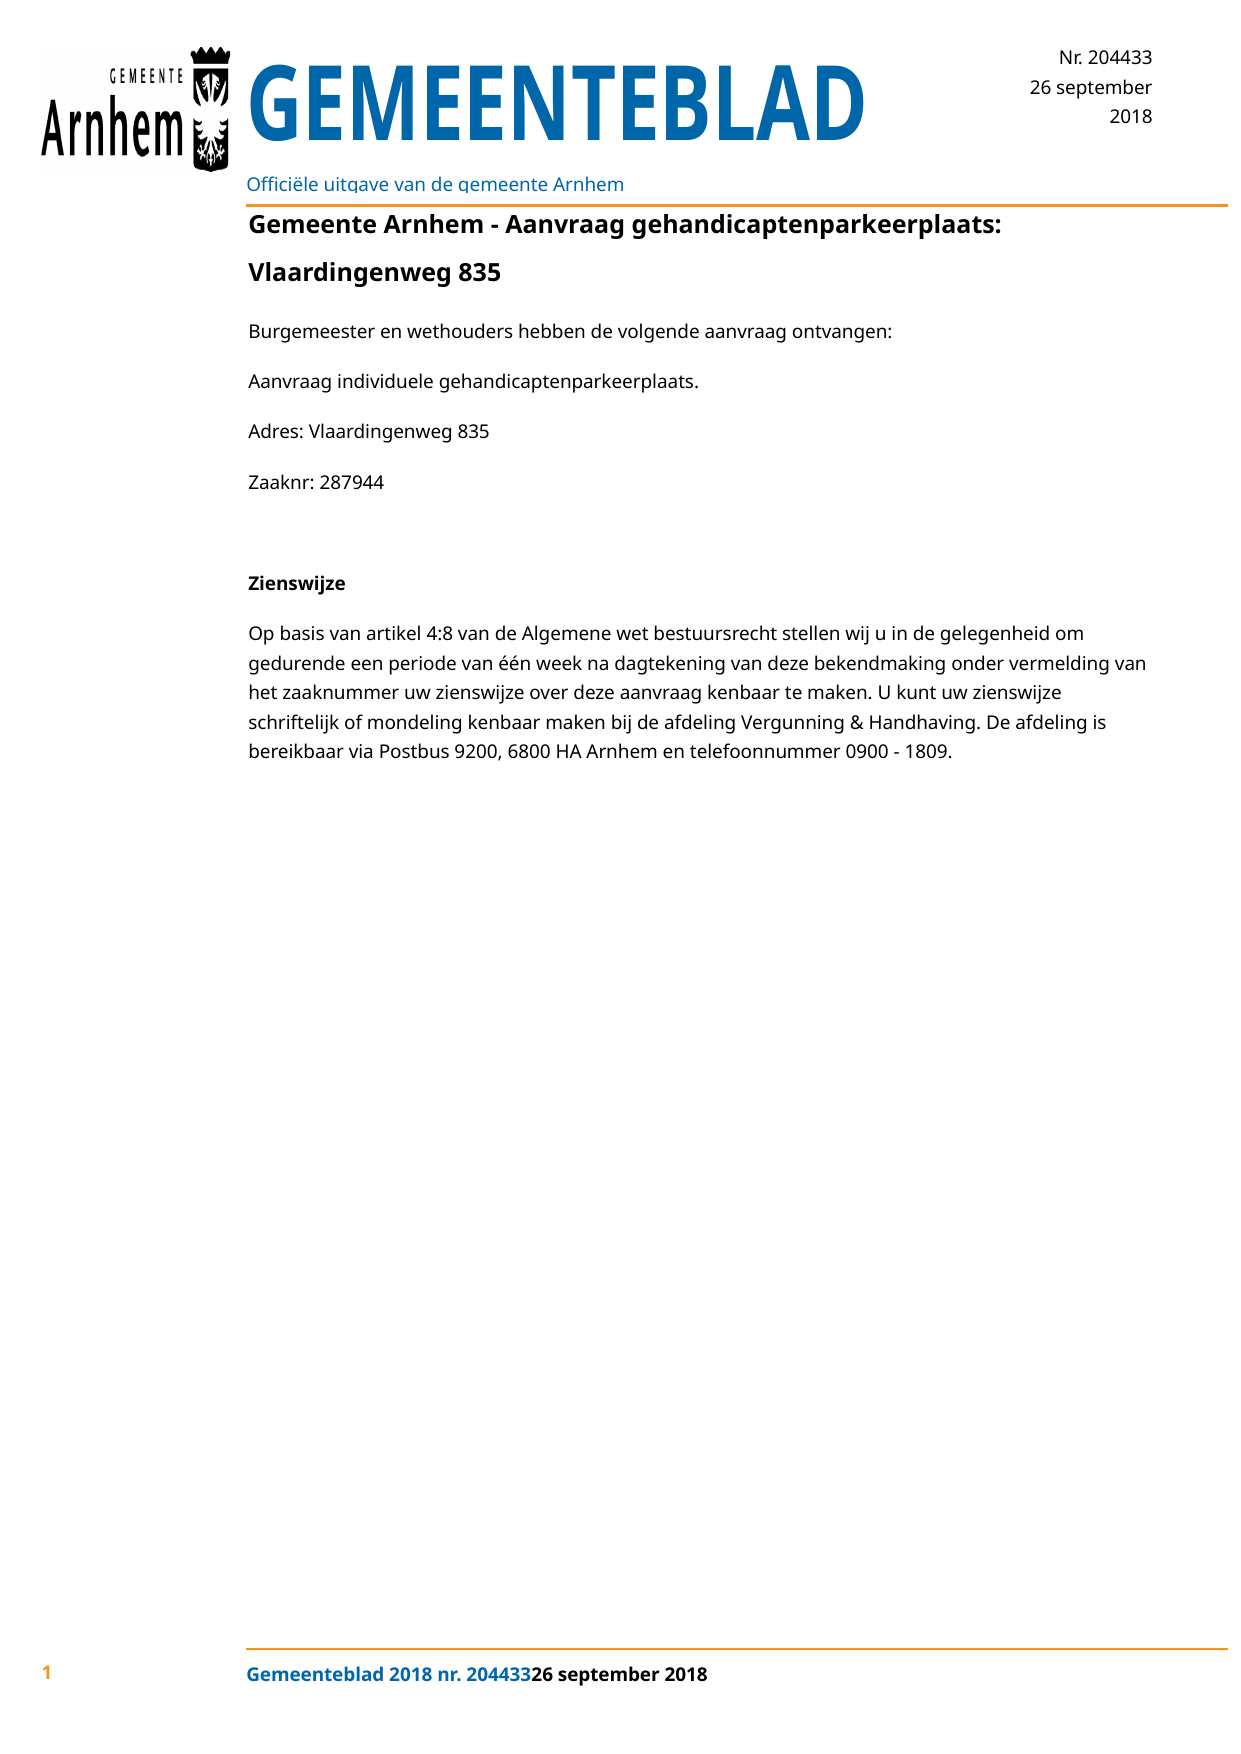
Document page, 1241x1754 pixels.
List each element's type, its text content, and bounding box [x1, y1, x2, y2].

text Adres: Vlaardingenweg 835 [248, 419, 1152, 444]
picture [41, 47, 231, 172]
text Aanvraag individuele gehandicaptenparkeerplaats. [248, 368, 1152, 394]
text Burgemeester en wethouders hebben de volgende aanvraag ontvangen: [248, 318, 1152, 344]
text Zienswijze [248, 570, 1152, 596]
text Gemeente Arnhem - Aanvraag gehandicaptenparkeerplaats: Vlaardingenweg 835 [248, 207, 1152, 288]
text Op basis van artikel 4:8 van de Algemene wet bestuursrecht stellen wij u in de gelegenheid om gedurende een periode van één week na dagtekening van deze bekendmaking onder vermelding van het zaaknummer uw zienswijze over deze aanvraag kenbaar te maken. U kunt uw zienswijze schriftelijk of mondeling kenbaar maken bij de afdeling Vergunning & Handhaving. De afdeling is bereikbaar via Postbus 9200, 6800 HA Arnhem en telefoonnummer 0900 - 1809. [248, 620, 1152, 764]
text Zaaknr: 287944 [248, 469, 1152, 495]
